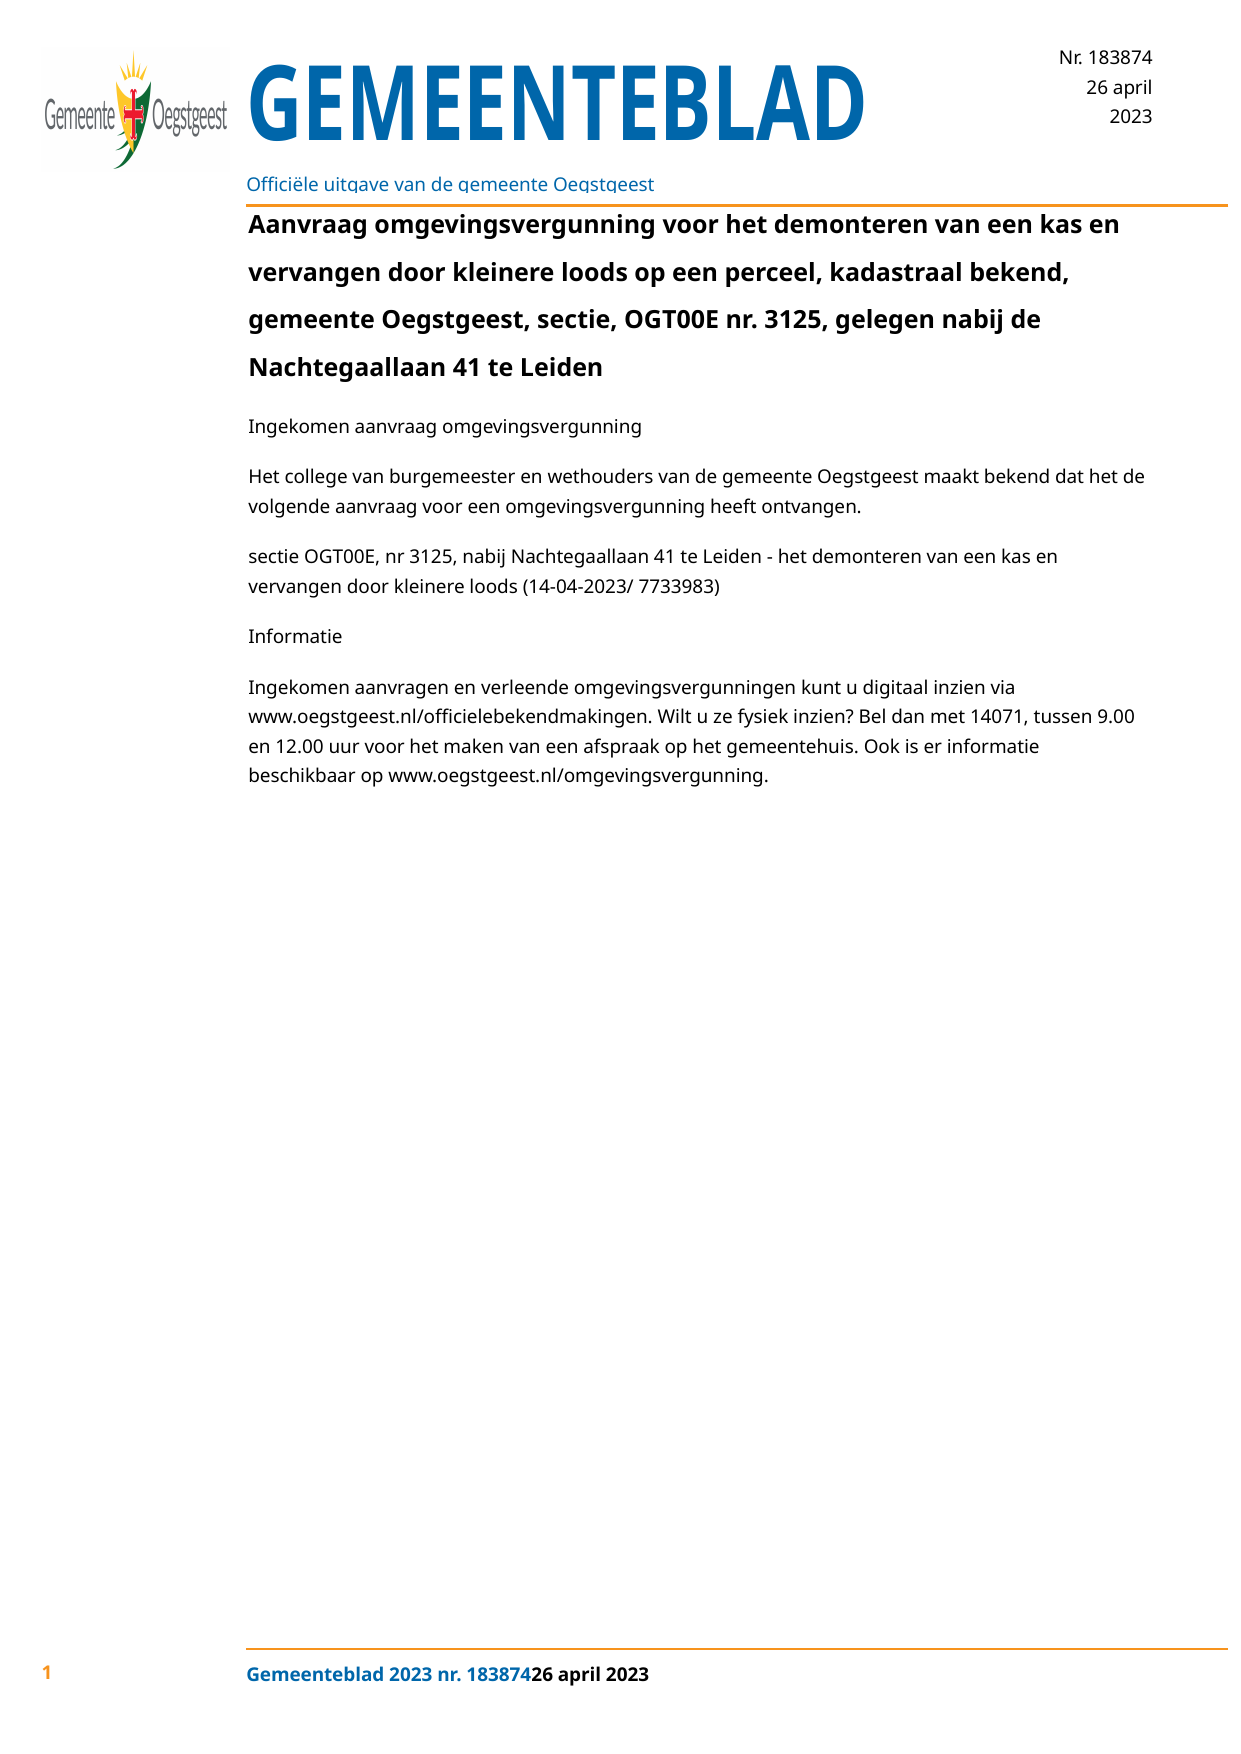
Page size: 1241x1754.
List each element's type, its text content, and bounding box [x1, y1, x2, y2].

text Ingekomen aanvraag omgevingsvergunning [248, 413, 1152, 439]
picture [41, 47, 231, 172]
text Ingekomen aanvragen en verleende omgevingsvergunningen kunt u digitaal inzien via www.oegstgeest.nl/officielebekendmakingen. Wilt u ze fysiek inzien? Bel dan met 14071, tussen 9.00 en 12.00 uur voor het maken van een afspraak op het gemeentehuis. Ook is er informatie beschikbaar op www.oegstgeest.nl/omgevingsvergunning. [248, 674, 1152, 788]
text Het college van burgemeester en wethouders van de gemeente Oegstgeest maakt bekend dat het de volgende aanvraag voor een omgevingsvergunning heeft ontvangen. [248, 463, 1152, 519]
text sectie OGT00E, nr 3125, nabij Nachtegaallaan 41 te Leiden - het demonteren van een kas en vervangen door kleinere loods (14-04-2023/ 7733983) [248, 543, 1152, 599]
text Informatie [248, 623, 1152, 649]
text Aanvraag omgevingsvergunning voor het demonteren van een kas en vervangen door kleinere loods op een perceel, kadastraal bekend, gemeente Oegstgeest, sectie, OGT00E nr. 3125, gelegen nabij de Nachtegaallaan 41 te Leiden [248, 207, 1152, 384]
